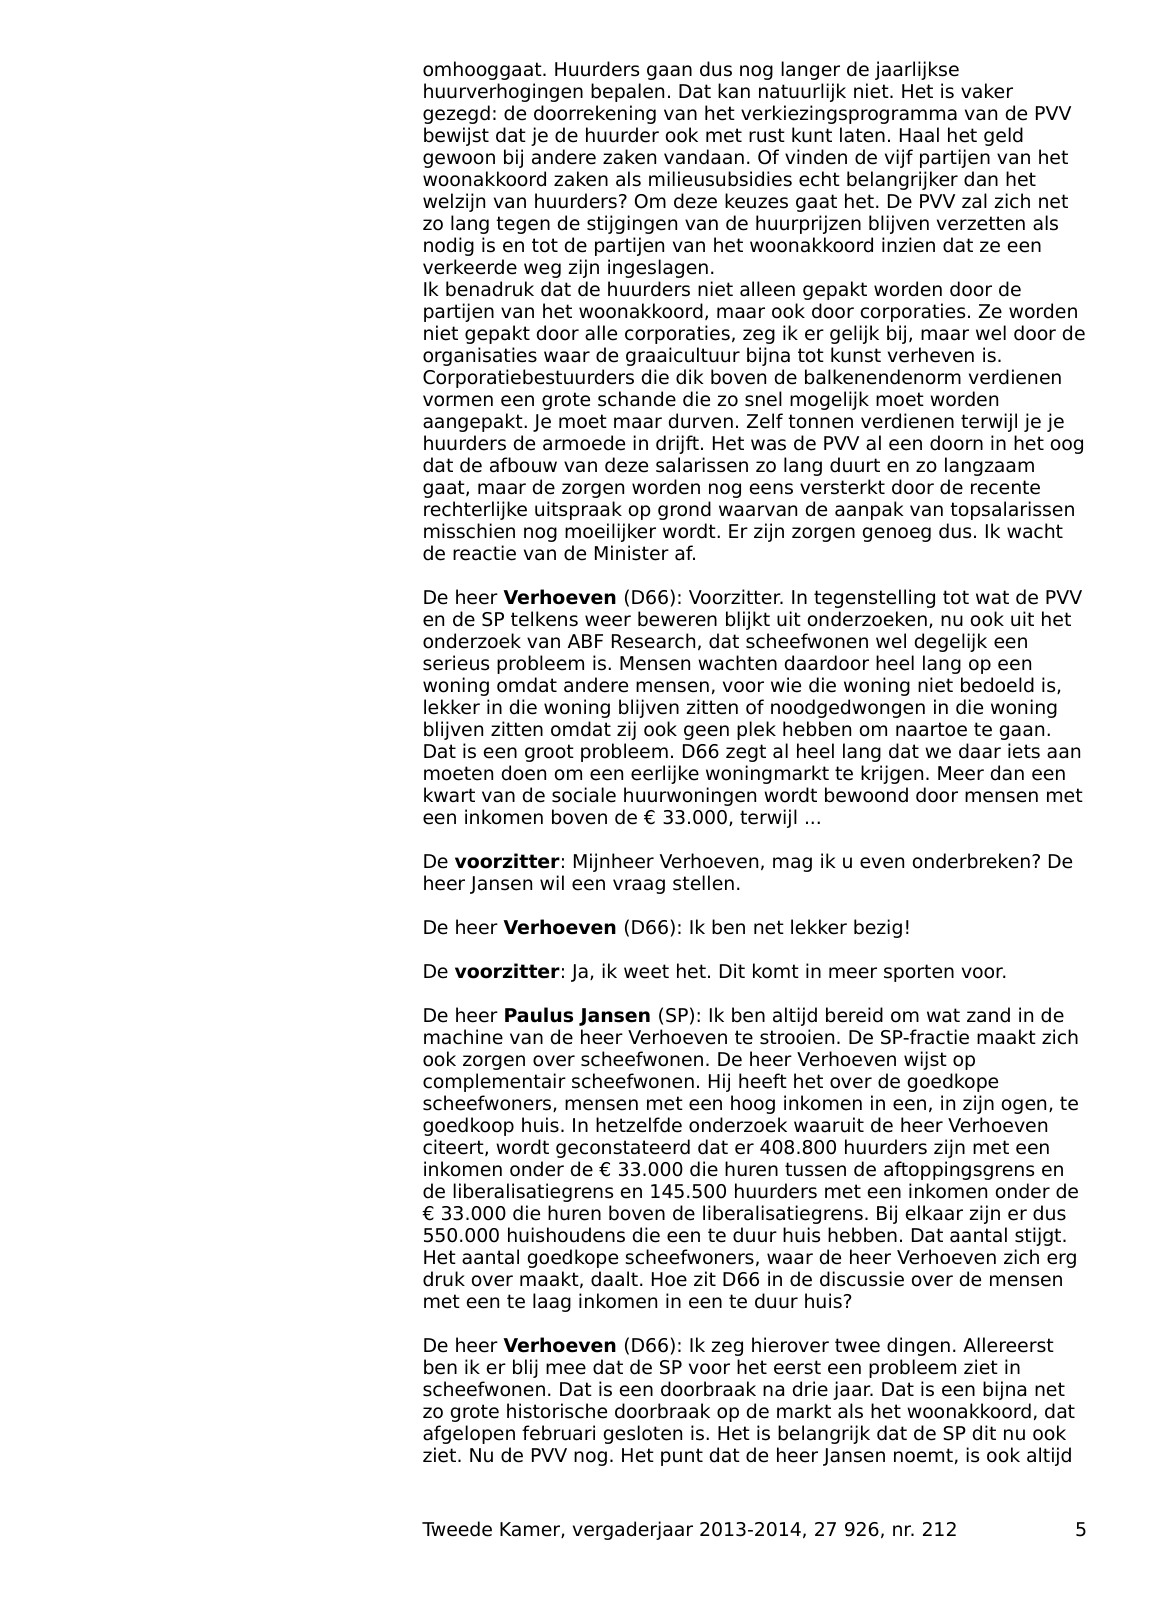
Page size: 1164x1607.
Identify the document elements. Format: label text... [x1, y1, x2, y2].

text De heer Verhoeven (D66): Voorzitter. In tegenstelling tot wat de PVV en de SP telkens weer beweren blijkt uit onderzoeken, nu ook uit het onderzoek van ABF Research, dat scheefwonen wel degelijk een serieus probleem is. Mensen wachten daardoor heel lang op een woning omdat andere mensen, voor wie die woning niet bedoeld is, lekker in die woning blijven zitten of noodgedwongen in die woning blijven zitten omdat zij ook geen plek hebben om naartoe te gaan. Dat is een groot probleem. D66 zegt al heel lang dat we daar iets aan moeten doen om een eerlijke woningmarkt te krijgen. Meer dan een kwart van de sociale huurwoningen wordt bewoond door mensen met een inkomen boven de € 33.000, terwijl ... [422, 587, 1087, 828]
text De voorzitter: Ja, ik weet het. Dit komt in meer sporten voor. [422, 961, 1087, 983]
text De heer Paulus Jansen (SP): Ik ben altijd bereid om wat zand in de machine van de heer Verhoeven te strooien. De SP-fractie maakt zich ook zorgen over scheefwonen. De heer Verhoeven wijst op complementair scheefwonen. Hij heeft het over de goedkope scheefwoners, mensen met een hoog inkomen in een, in zijn ogen, te goedkoop huis. In hetzelfde onderzoek waaruit de heer Verhoeven citeert, wordt geconstateerd dat er 408.800 huurders zijn met een inkomen onder de € 33.000 die huren tussen de aftoppingsgrens en de liberalisatiegrens en 145.500 huurders met een inkomen onder de € 33.000 die huren boven de liberalisatiegrens. Bij elkaar zijn er dus 550.000 huishoudens die een te duur huis hebben. Dat aantal stijgt. Het aantal goedkope scheefwoners, waar de heer Verhoeven zich erg druk over maakt, daalt. Hoe zit D66 in de discussie over de mensen met een te laag inkomen in een te duur huis? [422, 1005, 1087, 1313]
text omhooggaat. Huurders gaan dus nog langer de jaarlijkse huurverhogingen bepalen. Dat kan natuurlijk niet. Het is vaker gezegd: de doorrekening van het verkiezingsprogramma van de PVV bewijst dat je de huurder ook met rust kunt laten. Haal het geld gewoon bij andere zaken vandaan. Of vinden de vijf partijen van het woonakkoord zaken als milieusubsidies echt belangrijker dan het welzijn van huurders? Om deze keuzes gaat het. De PVV zal zich net zo lang tegen de stijgingen van de huurprijzen blijven verzetten als nodig is en tot de partijen van het woonakkoord inzien dat ze een verkeerde weg zijn ingeslagen. [422, 59, 1087, 279]
text De heer Verhoeven (D66): Ik ben net lekker bezig! [422, 917, 1087, 939]
text De heer Verhoeven (D66): Ik zeg hierover twee dingen. Allereerst ben ik er blij mee dat de SP voor het eerst een probleem ziet in scheefwonen. Dat is een doorbraak na drie jaar. Dat is een bijna net zo grote historische doorbraak op de markt als het woonakkoord, dat afgelopen februari gesloten is. Het is belangrijk dat de SP dit nu ook ziet. Nu de PVV nog. Het punt dat de heer Jansen noemt, is ook altijd [422, 1335, 1087, 1467]
text Ik benadruk dat de huurders niet alleen gepakt worden door de partijen van het woonakkoord, maar ook door corporaties. Ze worden niet gepakt door alle corporaties, zeg ik er gelijk bij, maar wel door de organisaties waar de graaicultuur bijna tot kunst verheven is. Corporatiebestuurders die dik boven de balkenendenorm verdienen vormen een grote schande die zo snel mogelijk moet worden aangepakt. Je moet maar durven. Zelf tonnen verdienen terwijl je je huurders de armoede in drijft. Het was de PVV al een doorn in het oog dat de afbouw van deze salarissen zo lang duurt en zo langzaam gaat, maar de zorgen worden nog eens versterkt door de recente rechterlijke uitspraak op grond waarvan de aanpak van topsalarissen misschien nog moeilijker wordt. Er zijn zorgen genoeg dus. Ik wacht de reactie van de Minister af. [422, 279, 1087, 564]
text De voorzitter: Mijnheer Verhoeven, mag ik u even onderbreken? De heer Jansen wil een vraag stellen. [422, 851, 1087, 895]
